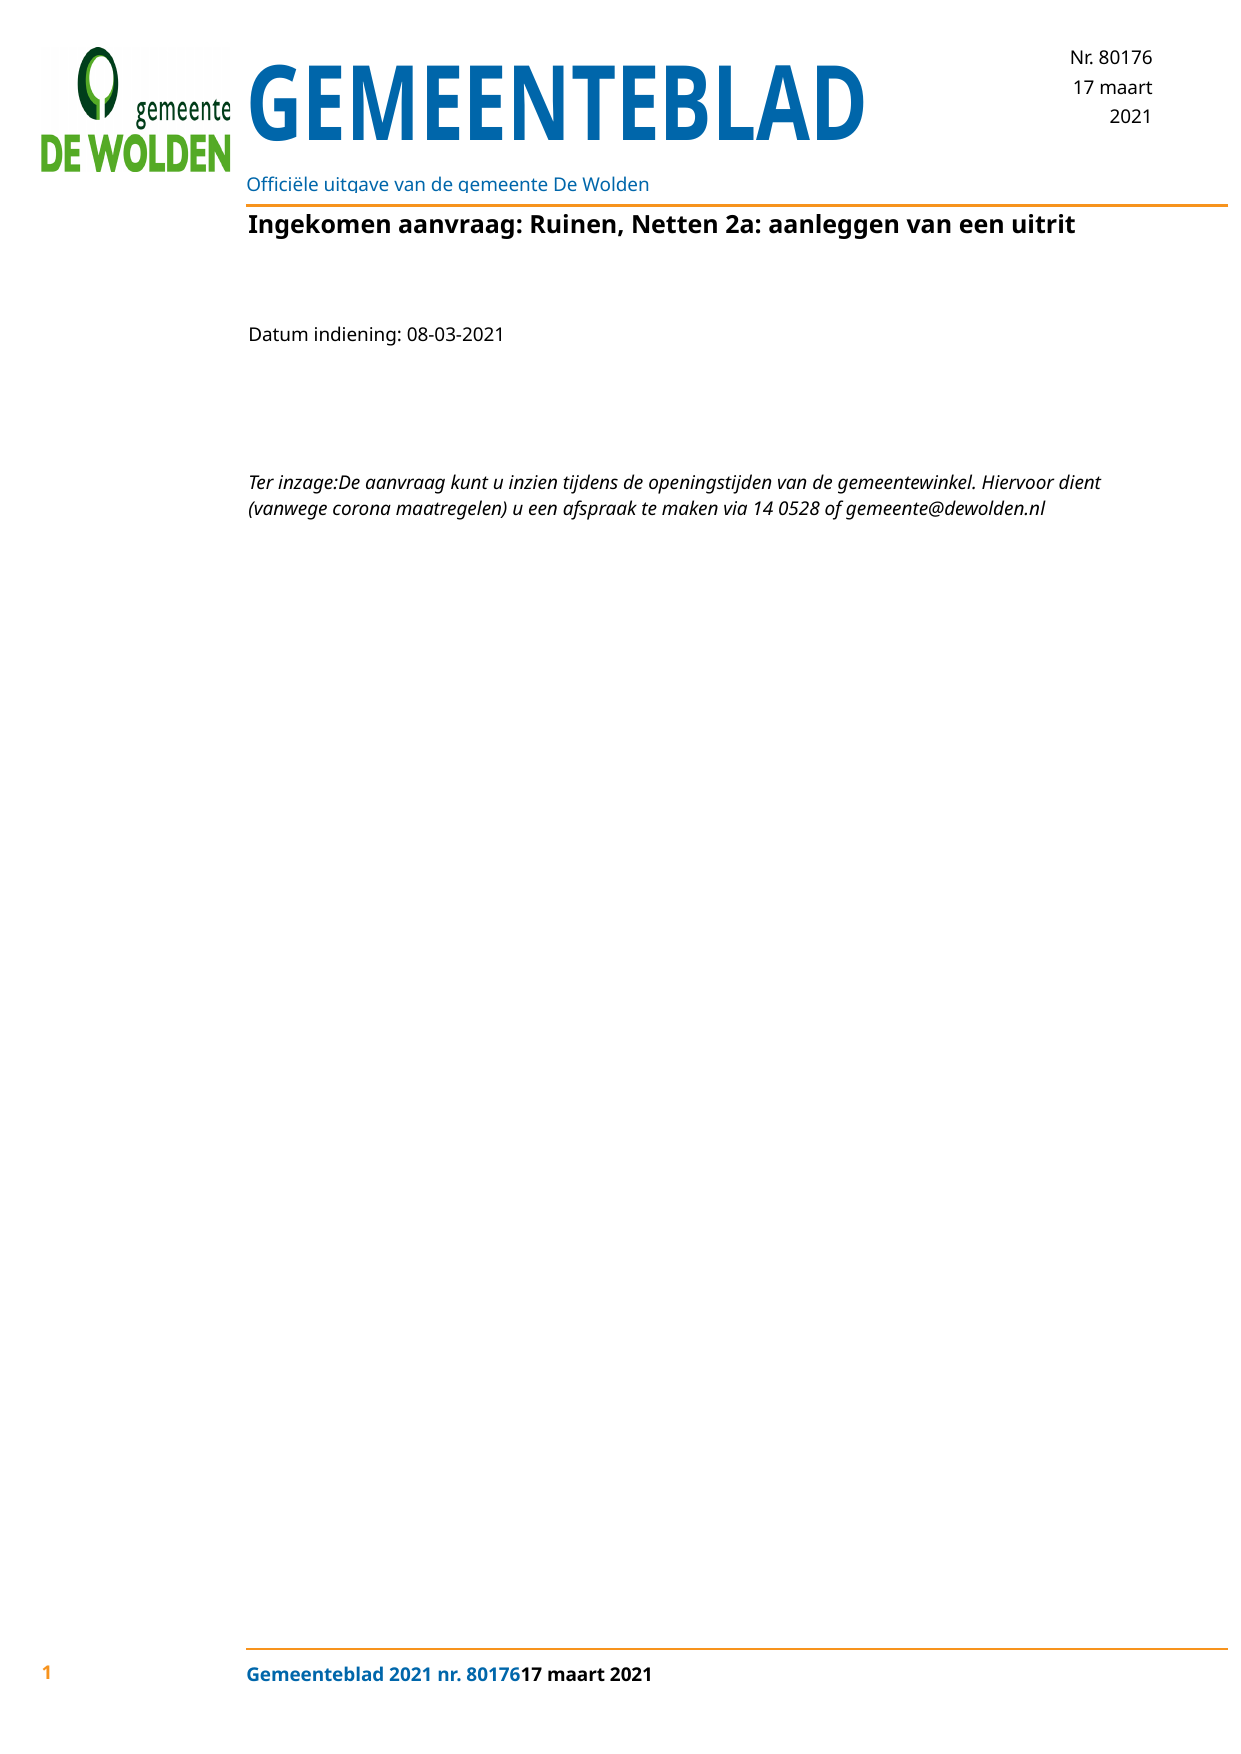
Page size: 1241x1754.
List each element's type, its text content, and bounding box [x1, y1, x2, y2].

text Ter inzage:De aanvraag kunt u inzien tijdens de openingstijden van de gemeentewinkel. Hiervoor dient (vanwege corona maatregelen) u een afspraak te maken via 14 0528 of gemeente@dewolden.nl [248, 469, 1152, 521]
picture [41, 47, 231, 172]
text Ingekomen aanvraag: Ruinen, Netten 2a: aanleggen van een uitrit [248, 207, 1152, 241]
text Datum indiening: 08-03-2021 [248, 321, 1152, 346]
